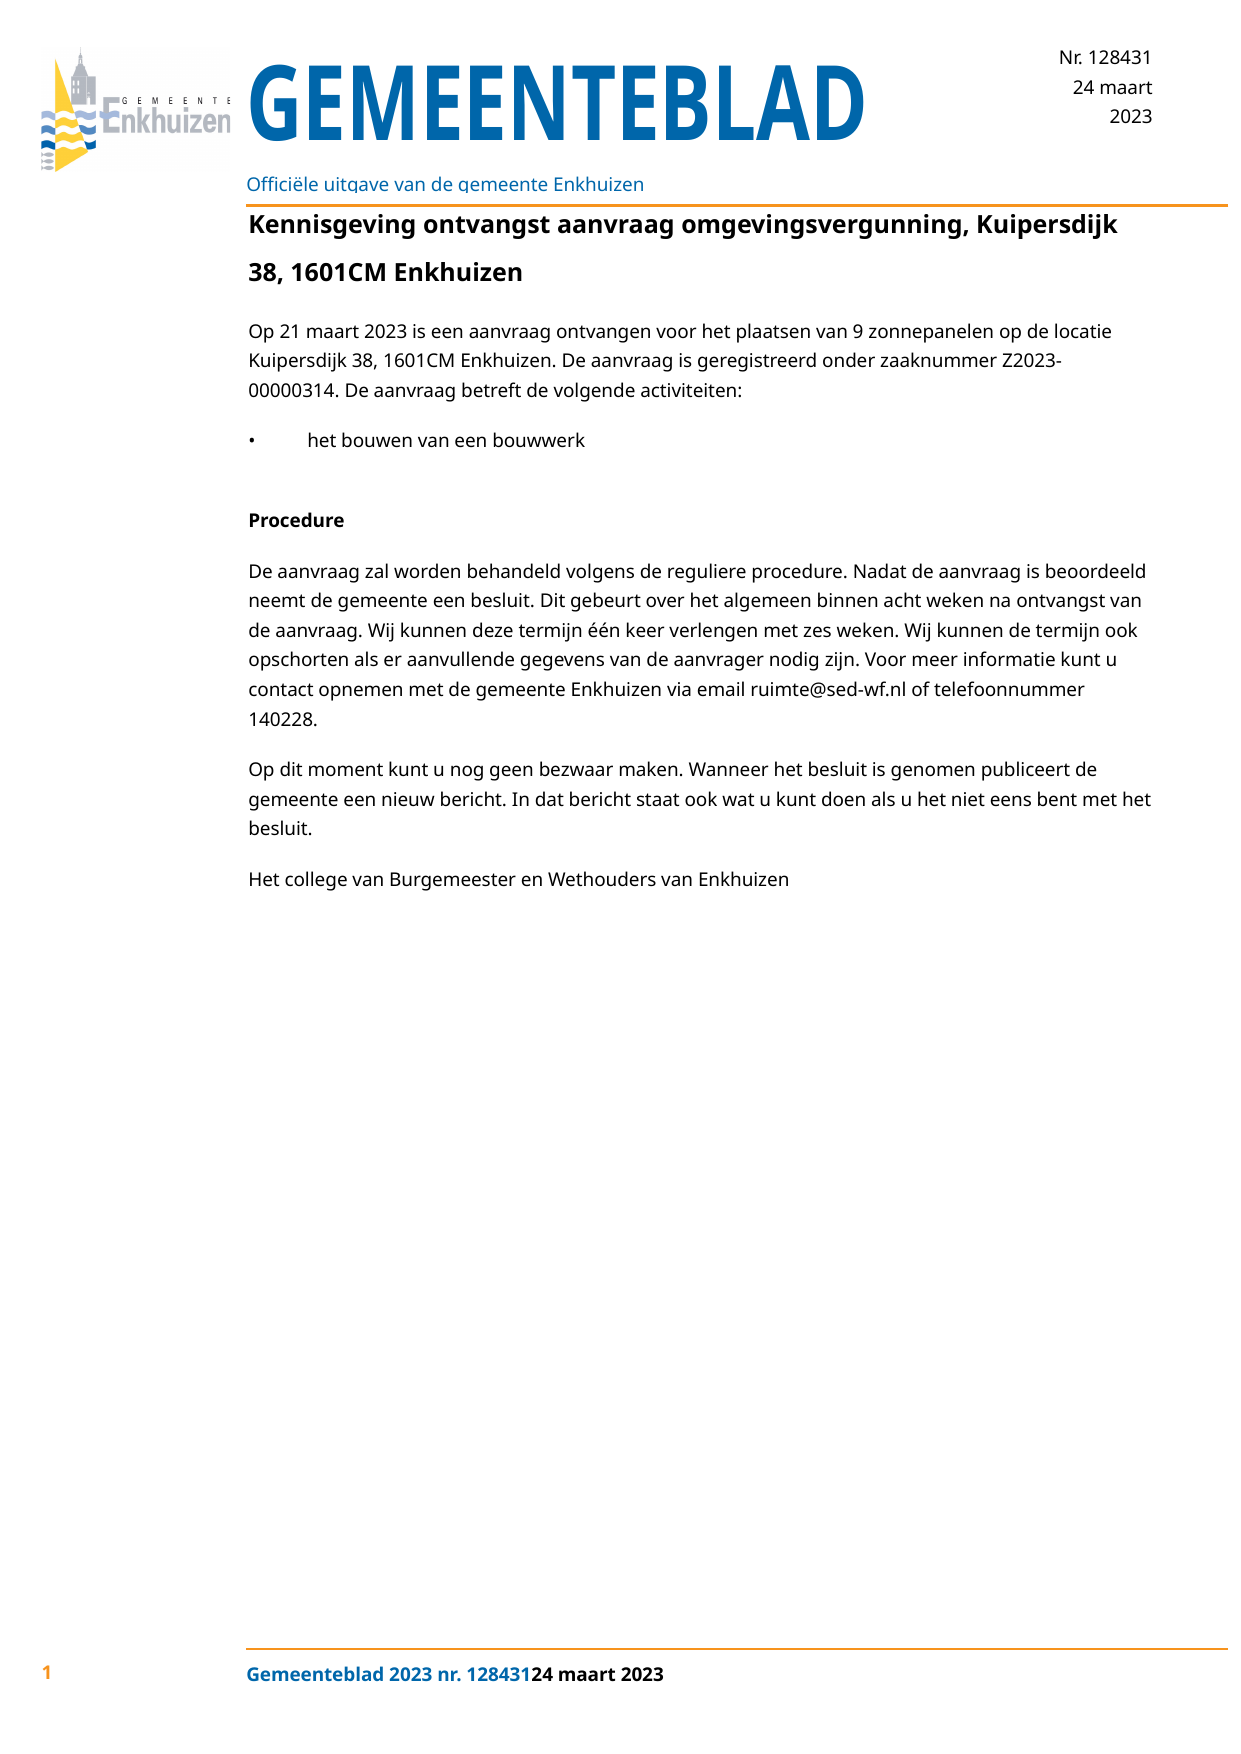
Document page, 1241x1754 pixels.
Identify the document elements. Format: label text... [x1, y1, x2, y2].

text De aanvraag zal worden behandeld volgens de reguliere procedure. Nadat de aanvraag is beoordeeld neemt de gemeente een besluit. Dit gebeurt over het algemeen binnen acht weken na ontvangst van de aanvraag. Wij kunnen deze termijn één keer verlengen met zes weken. Wij kunnen de termijn ook opschorten als er aanvullende gegevens van de aanvrager nodig zijn. Voor meer informatie kunt u contact opnemen met de gemeente Enkhuizen via email ruimte@sed-wf.nl of telefoonnummer 140228. [248, 558, 1152, 732]
text Op dit moment kunt u nog geen bezwaar maken. Wanneer het besluit is genomen publiceert de gemeente een nieuw bericht. In dat bericht staat ook wat u kunt doen als u het niet eens bent met het besluit. [248, 756, 1152, 841]
text Kennisgeving ontvangst aanvraag omgevingsvergunning, Kuipersdijk 38, 1601CM Enkhuizen [248, 207, 1152, 288]
picture [41, 47, 231, 172]
list het bouwen van een bouwwerk [248, 427, 1152, 453]
text Het college van Burgemeester en Wethouders van Enkhuizen [248, 866, 1152, 892]
text Procedure [248, 507, 1152, 533]
text Op 21 maart 2023 is een aanvraag ontvangen voor het plaatsen van 9 zonnepanelen op de locatie Kuipersdijk 38, 1601CM Enkhuizen. De aanvraag is geregistreerd onder zaaknummer Z2023-00000314. De aanvraag betreft de volgende activiteiten: [248, 318, 1152, 403]
